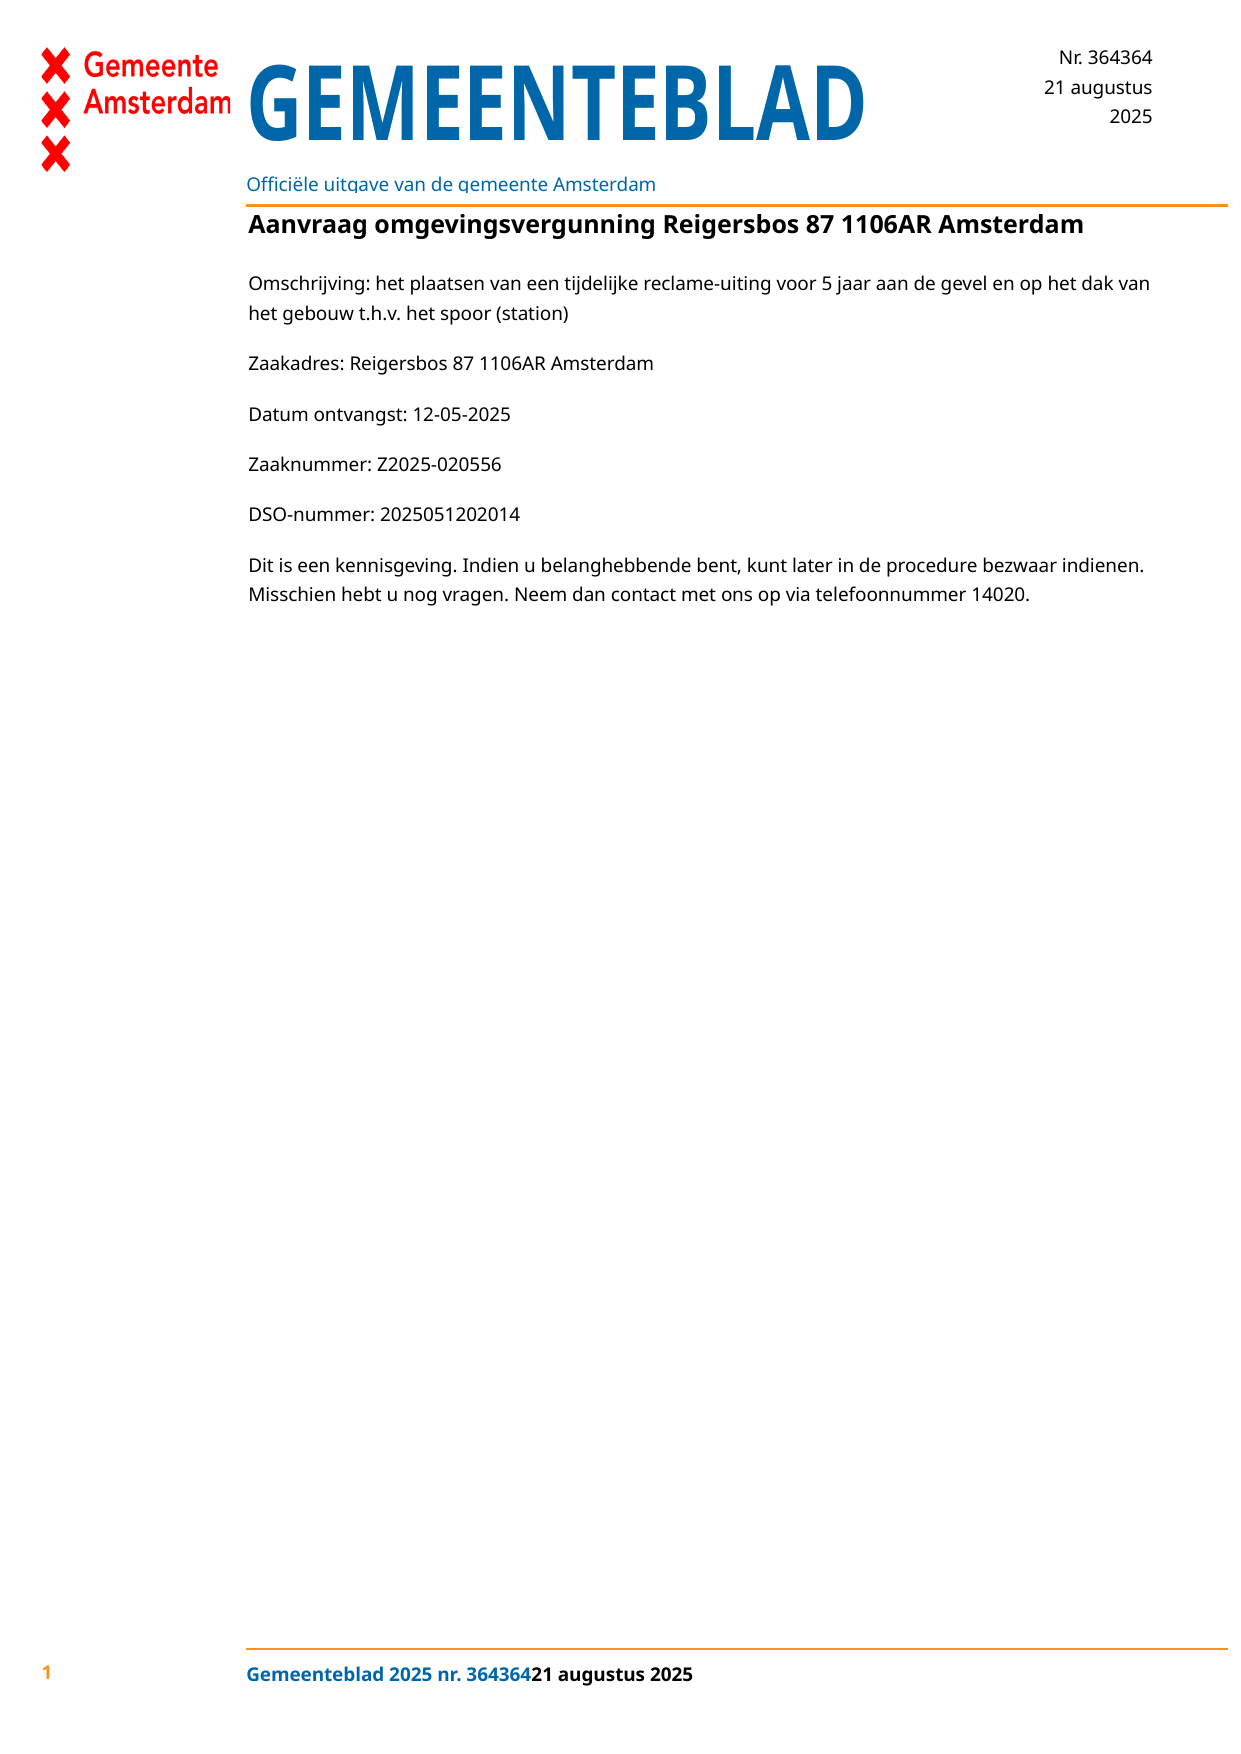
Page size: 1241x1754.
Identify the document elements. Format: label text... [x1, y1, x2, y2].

picture [41, 47, 231, 172]
text DSO-nummer: 2025051202014 [248, 502, 1152, 527]
text Aanvraag omgevingsvergunning Reigersbos 87 1106AR Amsterdam [248, 207, 1152, 241]
text Dit is een kennisgeving. Indien u belanghebbende bent, kunt later in de procedure bezwaar indienen. Misschien hebt u nog vragen. Neem dan contact met ons op via telefoonnummer 14020. [248, 552, 1152, 607]
text Zaakadres: Reigersbos 87 1106AR Amsterdam [248, 350, 1152, 376]
text Zaaknummer: Z2025-020556 [248, 451, 1152, 477]
text Omschrijving: het plaatsen van een tijdelijke reclame-uiting voor 5 jaar aan de gevel en op het dak van het gebouw t.h.v. het spoor (station) [248, 270, 1152, 326]
text Datum ontvangst: 12-05-2025 [248, 401, 1152, 426]
